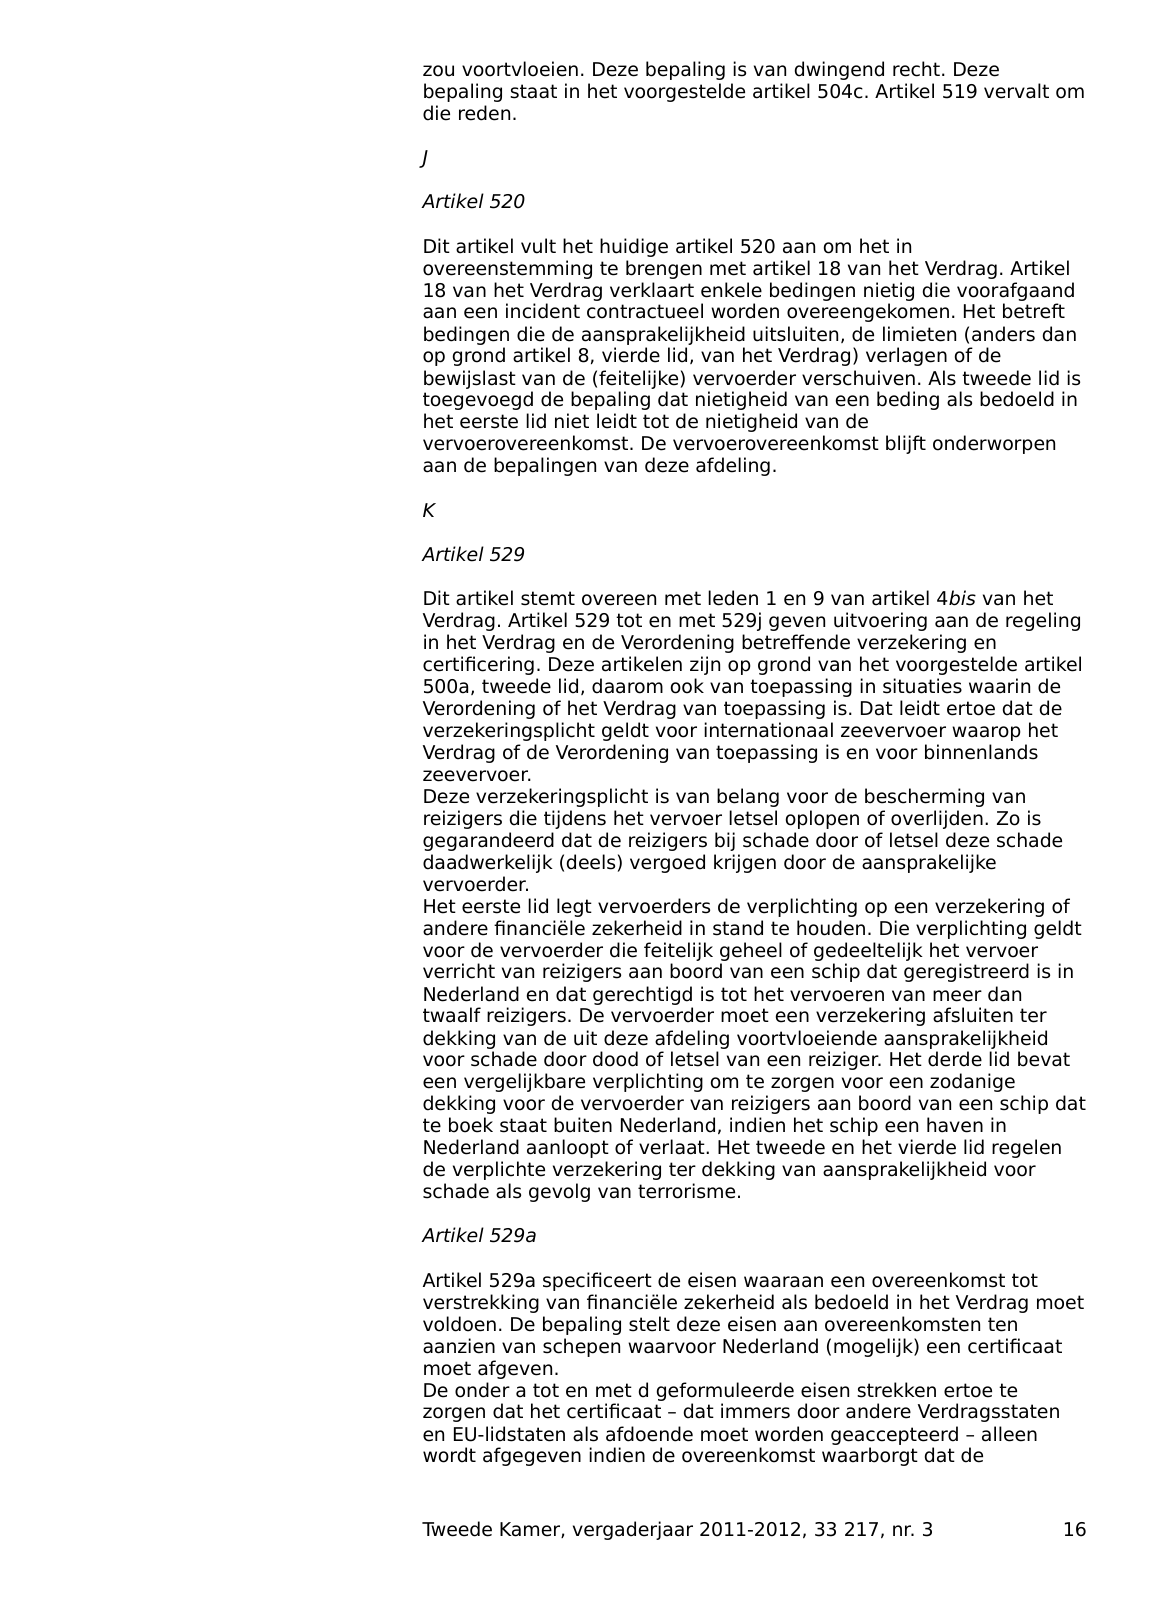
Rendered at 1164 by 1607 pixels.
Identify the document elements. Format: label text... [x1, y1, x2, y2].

subtitle Artikel 520 [422, 191, 1087, 213]
subtitle Artikel 529 [422, 544, 1087, 566]
subtitle J [422, 147, 1087, 169]
text Dit artikel vult het huidige artikel 520 aan om het in overeenstemming te brengen met artikel 18 van het Verdrag. Artikel 18 van het Verdrag verklaart enkele bedingen nietig die voorafgaand aan een incident contractueel worden overeengekomen. Het betreft bedingen die de aansprakelijkheid uitsluiten, de limieten (anders dan op grond artikel 8, vierde lid, van het Verdrag) verlagen of de bewijslast van de (feitelijke) vervoerder verschuiven. Als tweede lid is toegevoegd de bepaling dat nietigheid van een beding als bedoeld in het eerste lid niet leidt tot de nietigheid van de vervoerovereenkomst. De vervoerovereenkomst blijft onderworpen aan de bepalingen van deze afdeling. [422, 236, 1087, 477]
text Deze verzekeringsplicht is van belang voor de bescherming van reizigers die tijdens het vervoer letsel oplopen of overlijden. Zo is gegarandeerd dat de reizigers bij schade door of letsel deze schade daadwerkelijk (deels) vergoed krijgen door de aansprakelijke vervoerder. [422, 786, 1087, 896]
text Dit artikel stemt overeen met leden 1 en 9 van artikel 4bis van het Verdrag. Artikel 529 tot en met 529j geven uitvoering aan de regeling in het Verdrag en de Verordening betreffende verzekering en certificering. Deze artikelen zijn op grond van het voorgestelde artikel 500a, tweede lid, daarom ook van toepassing in situaties waarin de Verordening of het Verdrag van toepassing is. Dat leidt ertoe dat de verzekeringsplicht geldt voor internationaal zeevervoer waarop het Verdrag of de Verordening van toepassing is en voor binnenlands zeevervoer. [422, 588, 1087, 786]
text Artikel 529a specificeert de eisen waaraan een overeenkomst tot verstrekking van financiële zekerheid als bedoeld in het Verdrag moet voldoen. De bepaling stelt deze eisen aan overeenkomsten ten aanzien van schepen waarvoor Nederland (mogelijk) een certificaat moet afgeven. [422, 1269, 1087, 1379]
subtitle Artikel 529a [422, 1225, 1087, 1247]
text zou voortvloeien. Deze bepaling is van dwingend recht. Deze bepaling staat in het voorgestelde artikel 504c. Artikel 519 vervalt om die reden. [422, 59, 1087, 125]
text De onder a tot en met d geformuleerde eisen strekken ertoe te zorgen dat het certificaat – dat immers door andere Verdragsstaten en EU-lidstaten als afdoende moet worden geaccepteerd – alleen wordt afgegeven indien de overeenkomst waarborgt dat de [422, 1379, 1087, 1467]
subtitle K [422, 499, 1087, 521]
text Het eerste lid legt vervoerders de verplichting op een verzekering of andere financiële zekerheid in stand te houden. Die verplichting geldt voor de vervoerder die feitelijk geheel of gedeeltelijk het vervoer verricht van reizigers aan boord van een schip dat geregistreerd is in Nederland en dat gerechtigd is tot het vervoeren van meer dan twaalf reizigers. De vervoerder moet een verzekering afsluiten ter dekking van de uit deze afdeling voortvloeiende aansprakelijkheid voor schade door dood of letsel van een reiziger. Het derde lid bevat een vergelijkbare verplichting om te zorgen voor een zodanige dekking voor de vervoerder van reizigers aan boord van een schip dat te boek staat buiten Nederland, indien het schip een haven in Nederland aanloopt of verlaat. Het tweede en het vierde lid regelen de verplichte verzekering ter dekking van aansprakelijkheid voor schade als gevolg van terrorisme. [422, 896, 1087, 1203]
